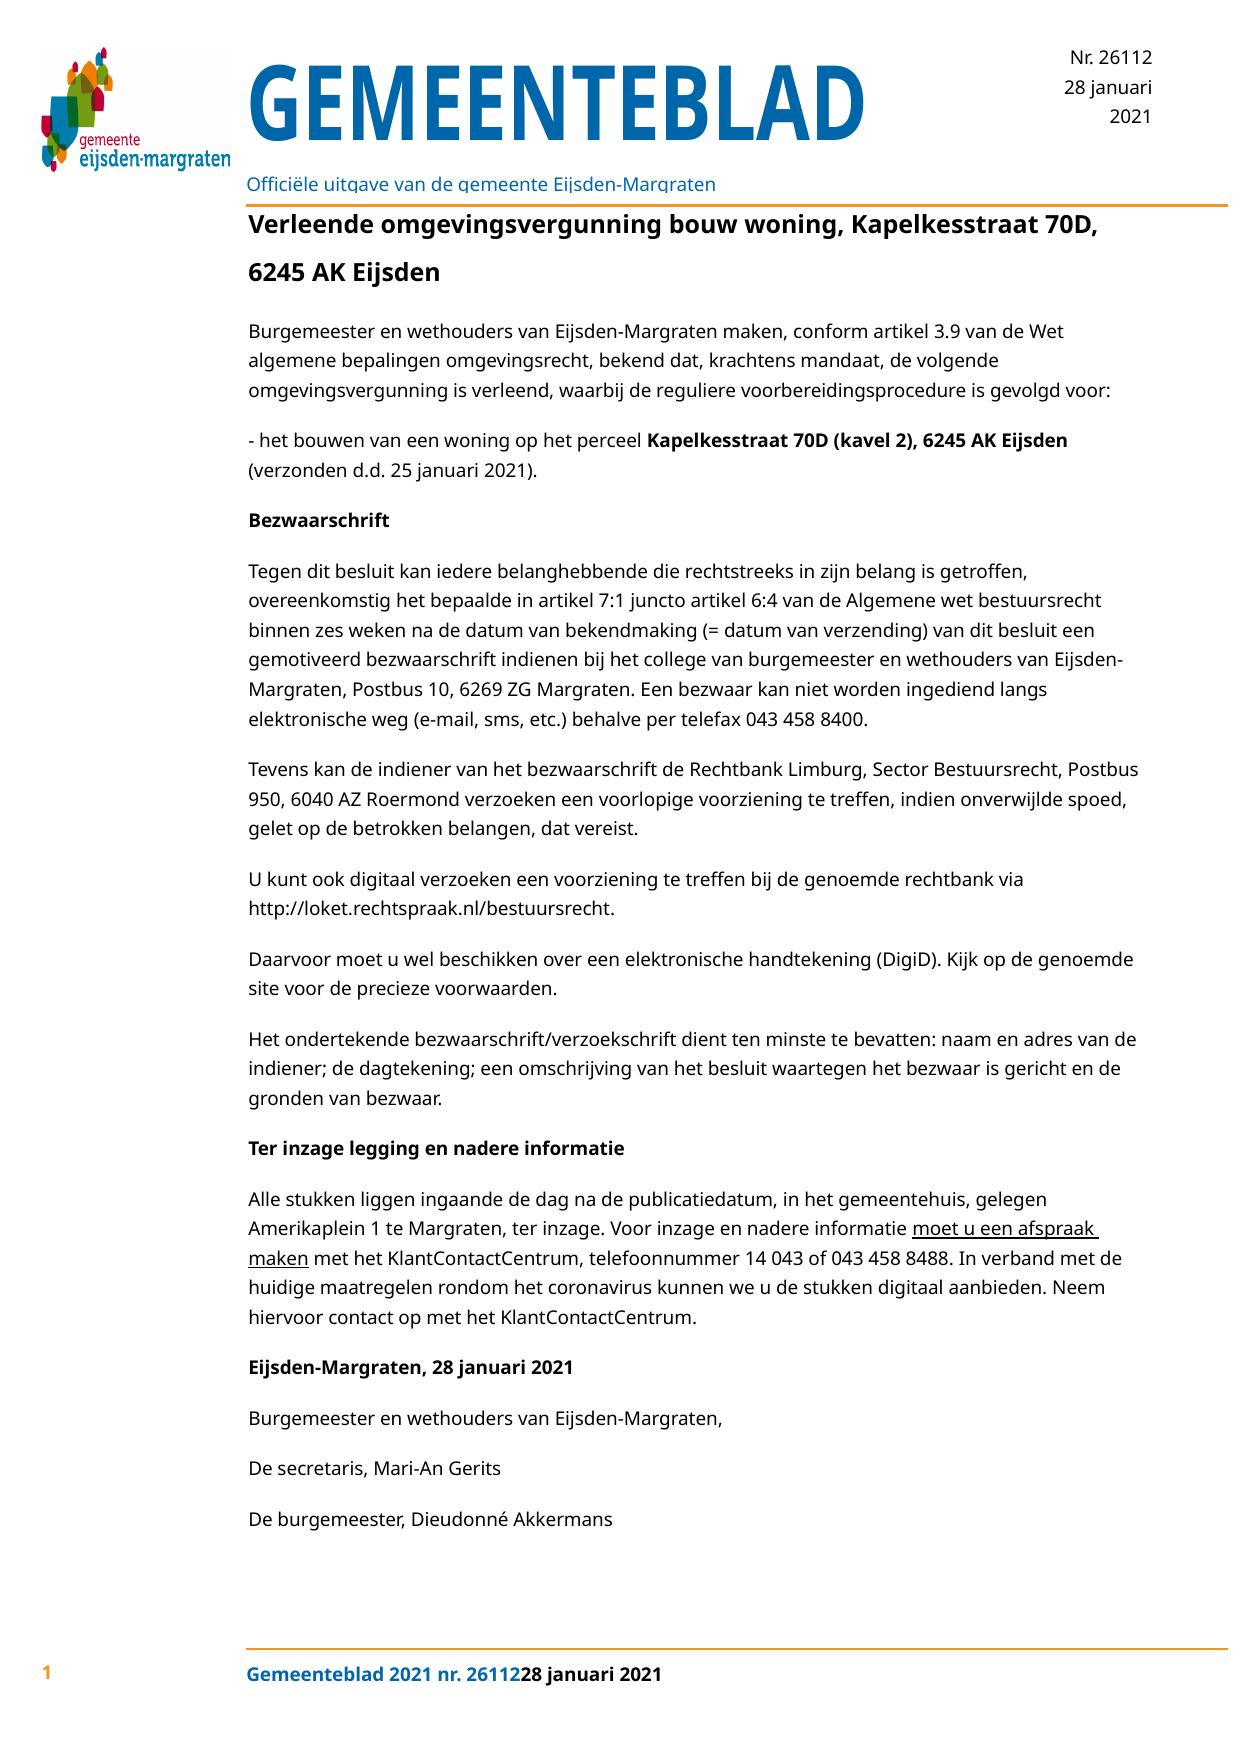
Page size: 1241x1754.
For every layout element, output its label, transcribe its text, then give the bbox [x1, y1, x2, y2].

text Burgemeester en wethouders van Eijsden-Margraten, [248, 1405, 1152, 1431]
text Eijsden-Margraten, 28 januari 2021 [248, 1354, 1152, 1380]
text Het ondertekende bezwaarschrift/verzoekschrift dient ten minste te bevatten: naam en adres van de indiener; de dagtekening; een omschrijving van het besluit waartegen het bezwaar is gericht en de gronden van bezwaar. [248, 1026, 1152, 1111]
text Tegen dit besluit kan iedere belanghebbende die rechtstreeks in zijn belang is getroffen, overeenkomstig het bepaalde in artikel 7:1 juncto artikel 6:4 van de Algemene wet bestuursrecht binnen zes weken na de datum van bekendmaking (= datum van verzending) van dit besluit een gemotiveerd bezwaarschrift indienen bij het college van burgemeester en wethouders van Eijsden-Margraten, Postbus 10, 6269 ZG Margraten. Een bezwaar kan niet worden ingediend langs elektronische weg (e-mail, sms, etc.) behalve per telefax 043 458 8400. [248, 558, 1152, 732]
text U kunt ook digitaal verzoeken een voorziening te treffen bij de genoemde rechtbank via http://loket.rechtspraak.nl/bestuursrecht. [248, 866, 1152, 921]
picture [41, 47, 231, 172]
text Verleende omgevingsvergunning bouw woning, Kapelkesstraat 70D, 6245 AK Eijsden [248, 207, 1152, 288]
text Ter inzage legging en nadere informatie [248, 1135, 1152, 1161]
text Tevens kan de indiener van het bezwaarschrift de Rechtbank Limburg, Sector Bestuursrecht, Postbus 950, 6040 AZ Roermond verzoeken een voorlopige voorziening te treffen, indien onverwijlde spoed, gelet op de betrokken belangen, dat vereist. [248, 756, 1152, 841]
text Burgemeester en wethouders van Eijsden-Margraten maken, conform artikel 3.9 van de Wet algemene bepalingen omgevingsrecht, bekend dat, krachtens mandaat, de volgende omgevingsvergunning is verleend, waarbij de reguliere voorbereidingsprocedure is gevolgd voor: [248, 318, 1152, 403]
text Bezwaarschrift [248, 507, 1152, 533]
text De secretaris, Mari-An Gerits [248, 1455, 1152, 1481]
text De burgemeester, Dieudonné Akkermans [248, 1506, 1152, 1532]
text Daarvoor moet u wel beschikken over een elektronische handtekening (DigiD). Kijk op de genoemde site voor de precieze voorwaarden. [248, 946, 1152, 1001]
text - het bouwen van een woning op het perceel Kapelkesstraat 70D (kavel 2), 6245 AK Eijsden (verzonden d.d. 25 januari 2021). [248, 427, 1152, 483]
text Alle stukken liggen ingaande de dag na de publicatiedatum, in het gemeentehuis, gelegen Amerikaplein 1 te Margraten, ter inzage. Voor inzage en nadere informatie moet u een afspraak maken met het KlantContactCentrum, telefoonnummer 14 043 of 043 458 8488. In verband met de huidige maatregelen rondom het coronavirus kunnen we u de stukken digitaal aanbieden. Neem hiervoor contact op met het KlantContactCentrum. [248, 1186, 1152, 1330]
